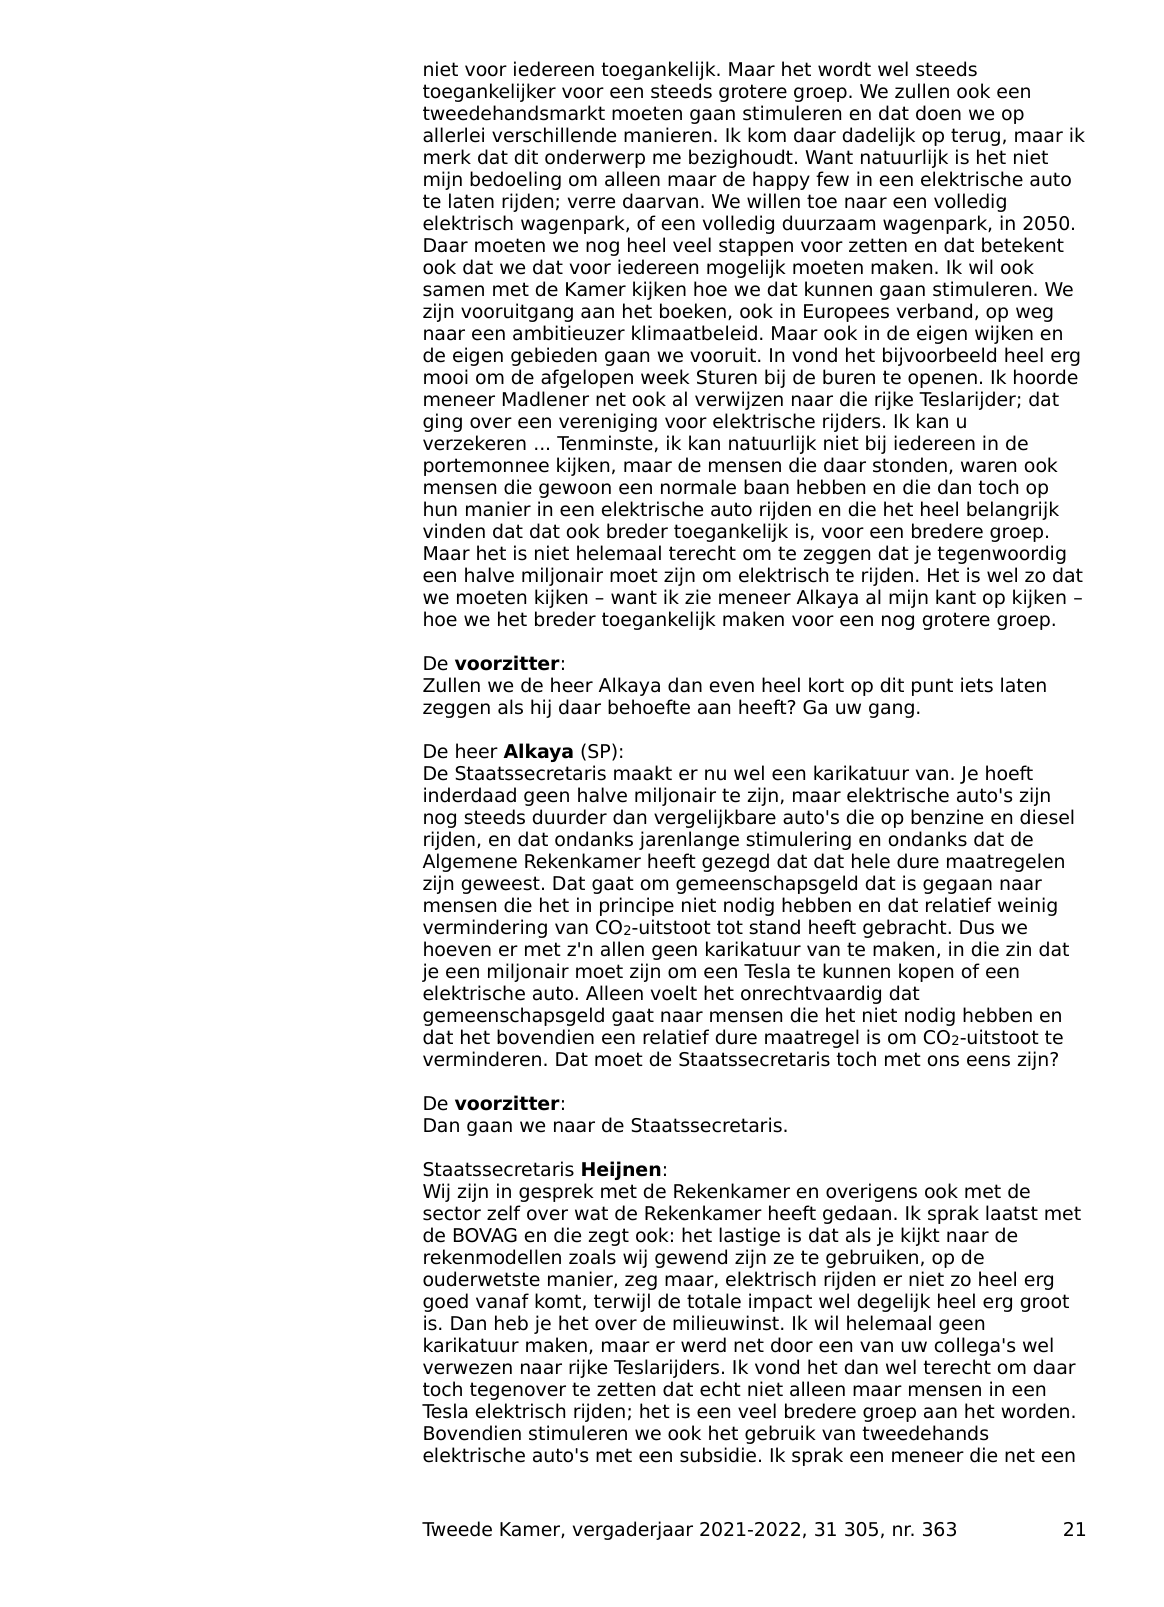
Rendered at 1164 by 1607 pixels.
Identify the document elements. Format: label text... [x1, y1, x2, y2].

text niet voor iedereen toegankelijk. Maar het wordt wel steeds toegankelijker voor een steeds grotere groep. We zullen ook een tweedehandsmarkt moeten gaan stimuleren en dat doen we op allerlei verschillende manieren. Ik kom daar dadelijk op terug, maar ik merk dat dit onderwerp me bezighoudt. Want natuurlijk is het niet mijn bedoeling om alleen maar de happy few in een elektrische auto te laten rijden; verre daarvan. We willen toe naar een volledig elektrisch wagenpark, of een volledig duurzaam wagenpark, in 2050. Daar moeten we nog heel veel stappen voor zetten en dat betekent ook dat we dat voor iedereen mogelijk moeten maken. Ik wil ook samen met de Kamer kijken hoe we dat kunnen gaan stimuleren. We zijn vooruitgang aan het boeken, ook in Europees verband, op weg naar een ambitieuzer klimaatbeleid. Maar ook in de eigen wijken en de eigen gebieden gaan we vooruit. In vond het bijvoorbeeld heel erg mooi om de afgelopen week Sturen bij de buren te openen. Ik hoorde meneer Madlener net ook al verwijzen naar die rijke Teslarijder; dat ging over een vereniging voor elektrische rijders. Ik kan u verzekeren ... Tenminste, ik kan natuurlijk niet bij iedereen in de portemonnee kijken, maar de mensen die daar stonden, waren ook mensen die gewoon een normale baan hebben en die dan toch op hun manier in een elektrische auto rijden en die het heel belangrijk vinden dat dat ook breder toegankelijk is, voor een bredere groep. Maar het is niet helemaal terecht om te zeggen dat je tegenwoordig een halve miljonair moet zijn om elektrisch te rijden. Het is wel zo dat we moeten kijken – want ik zie meneer Alkaya al mijn kant op kijken – hoe we het breder toegankelijk maken voor een nog grotere groep. [422, 59, 1087, 631]
text Staatssecretaris Heijnen: [422, 1159, 1087, 1181]
text De voorzitter: [422, 653, 1087, 675]
text De Staatssecretaris maakt er nu wel een karikatuur van. Je hoeft inderdaad geen halve miljonair te zijn, maar elektrische auto's zijn nog steeds duurder dan vergelijkbare auto's die op benzine en diesel rijden, en dat ondanks jarenlange stimulering en ondanks dat de Algemene Rekenkamer heeft gezegd dat dat hele dure maatregelen zijn geweest. Dat gaat om gemeenschapsgeld dat is gegaan naar mensen die het in principe niet nodig hebben en dat relatief weinig vermindering van CO2-uitstoot tot stand heeft gebracht. Dus we hoeven er met z'n allen geen karikatuur van te maken, in die zin dat je een miljonair moet zijn om een Tesla te kunnen kopen of een elektrische auto. Alleen voelt het onrechtvaardig dat gemeenschapsgeld gaat naar mensen die het niet nodig hebben en dat het bovendien een relatief dure maatregel is om CO2-uitstoot te verminderen. Dat moet de Staatssecretaris toch met ons eens zijn? [422, 763, 1087, 1071]
text Zullen we de heer Alkaya dan even heel kort op dit punt iets laten zeggen als hij daar behoefte aan heeft? Ga uw gang. [422, 675, 1087, 719]
text De heer Alkaya (SP): [422, 741, 1087, 763]
text Wij zijn in gesprek met de Rekenkamer en overigens ook met de sector zelf over wat de Rekenkamer heeft gedaan. Ik sprak laatst met de BOVAG en die zegt ook: het lastige is dat als je kijkt naar de rekenmodellen zoals wij gewend zijn ze te gebruiken, op de ouderwetste manier, zeg maar, elektrisch rijden er niet zo heel erg goed vanaf komt, terwijl de totale impact wel degelijk heel erg groot is. Dan heb je het over de milieuwinst. Ik wil helemaal geen karikatuur maken, maar er werd net door een van uw collega's wel verwezen naar rijke Teslarijders. Ik vond het dan wel terecht om daar toch tegenover te zetten dat echt niet alleen maar mensen in een Tesla elektrisch rijden; het is een veel bredere groep aan het worden. Bovendien stimuleren we ook het gebruik van tweedehands elektrische auto's met een subsidie. Ik sprak een meneer die net een [422, 1181, 1087, 1467]
text De voorzitter: [422, 1093, 1087, 1115]
text Dan gaan we naar de Staatssecretaris. [422, 1115, 1087, 1137]
